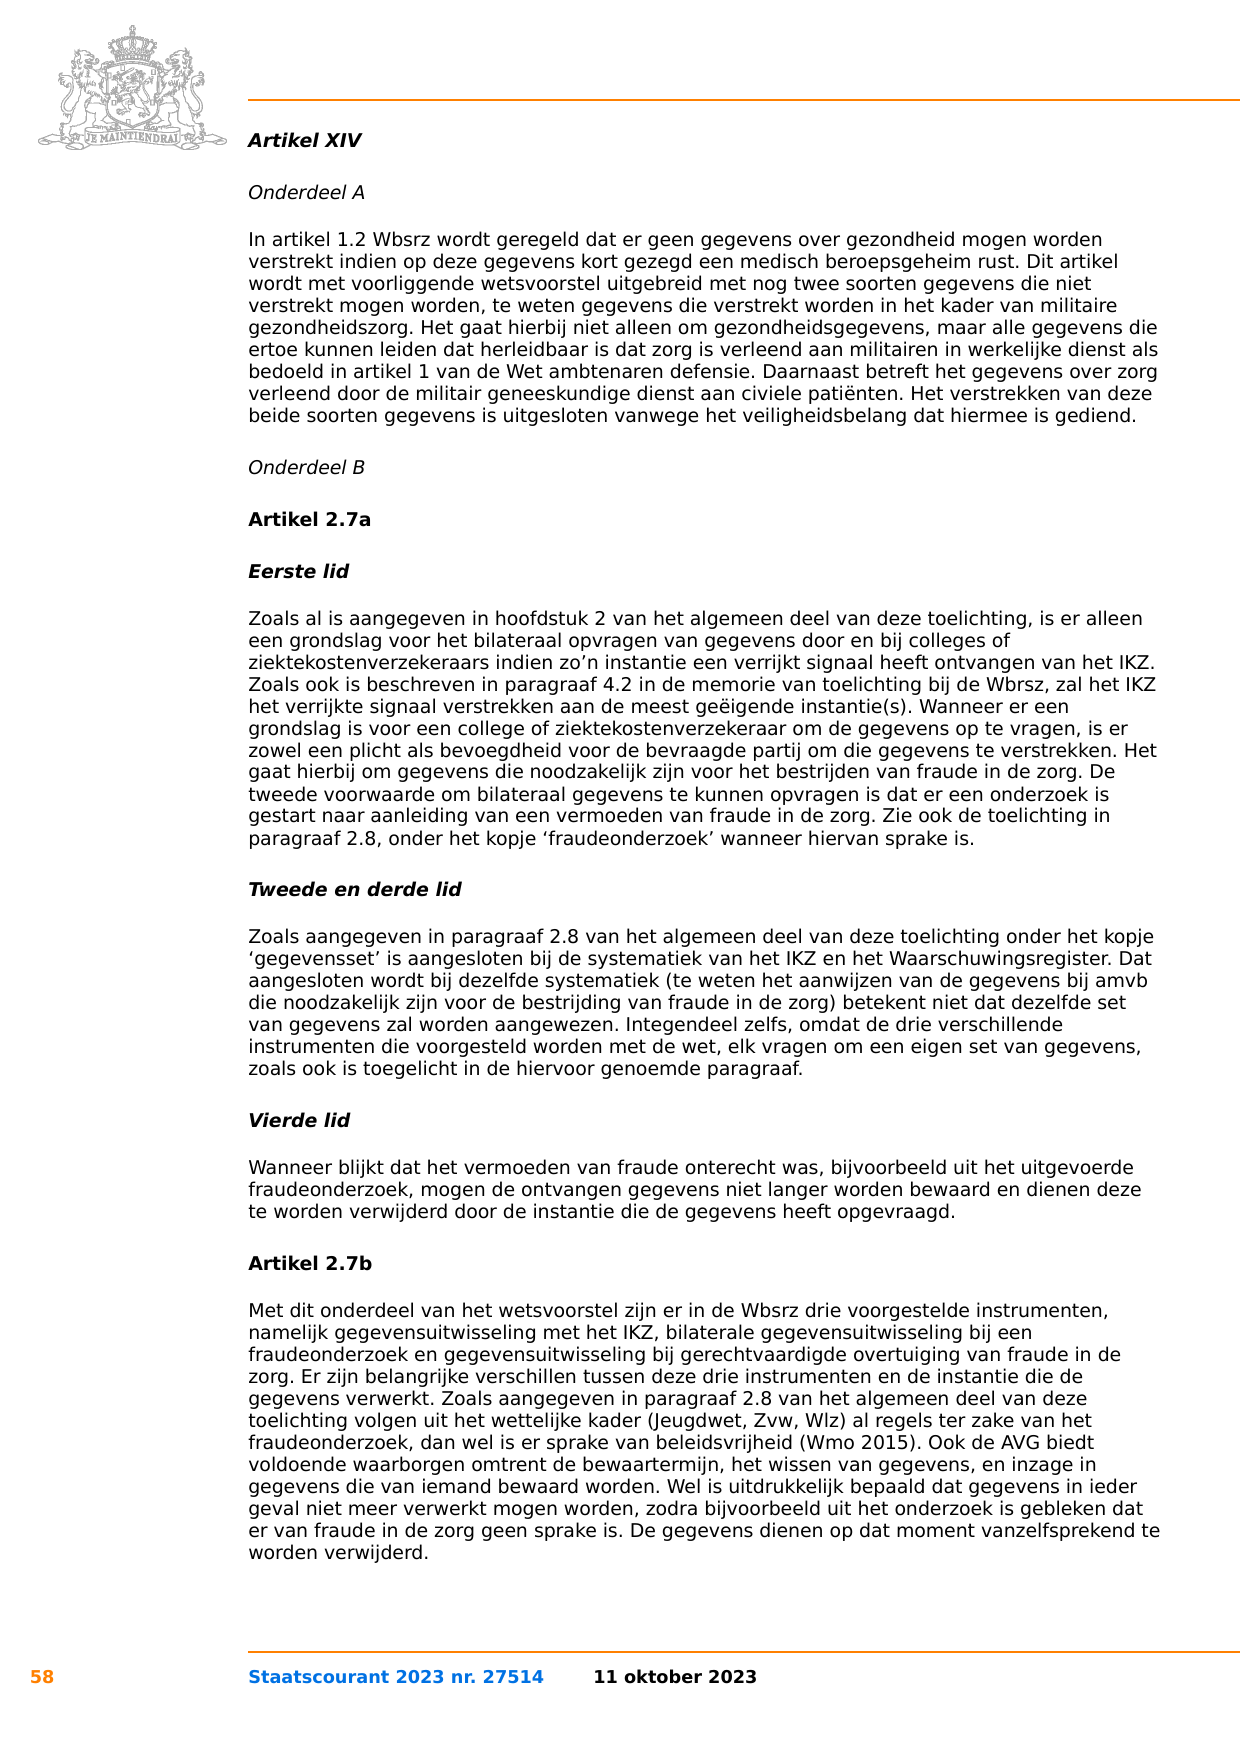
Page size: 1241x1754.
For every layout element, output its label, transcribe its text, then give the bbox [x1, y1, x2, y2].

text Met dit onderdeel van het wetsvoorstel zijn er in de Wbsrz drie voorgestelde instrumenten, namelijk gegevensuitwisseling met het IKZ, bilaterale gegevensuitwisseling bij een fraudeonderzoek en gegevensuitwisseling bij gerechtvaardigde overtuiging van fraude in de zorg. Er zijn belangrijke verschillen tussen deze drie instrumenten en de instantie die de gegevens verwerkt. Zoals aangegeven in paragraaf 2.8 van het algemeen deel van deze toelichting volgen uit het wettelijke kader (Jeugdwet, Zvw, Wlz) al regels ter zake van het fraudeonderzoek, dan wel is er sprake van beleidsvrijheid (Wmo 2015). Ook de AVG biedt voldoende waarborgen omtrent de bewaartermijn, het wissen van gegevens, en inzage in gegevens die van iemand bewaard worden. Wel is uitdrukkelijk bepaald dat gegevens in ieder geval niet meer verwerkt mogen worden, zodra bijvoorbeeld uit het onderzoek is gebleken dat er van fraude in de zorg geen sprake is. De gegevens dienen op dat moment vanzelfsprekend te worden verwijderd. [248, 1300, 1163, 1564]
subtitle Onderdeel B [248, 457, 1163, 479]
subtitle Vierde lid [248, 1110, 1163, 1132]
subtitle Tweede en derde lid [248, 879, 1163, 901]
subtitle Artikel 2.7a [248, 509, 1163, 531]
text In artikel 1.2 Wbsrz wordt geregeld dat er geen gegevens over gezondheid mogen worden verstrekt indien op deze gegevens kort gezegd een medisch beroepsgeheim rust. Dit artikel wordt met voorliggende wetsvoorstel uitgebreid met nog twee soorten gegevens die niet verstrekt mogen worden, te weten gegevens die verstrekt worden in het kader van militaire gezondheidszorg. Het gaat hierbij niet alleen om gezondheidsgegevens, maar alle gegevens die ertoe kunnen leiden dat herleidbaar is dat zorg is verleend aan militairen in werkelijke dienst als bedoeld in artikel 1 van de Wet ambtenaren defensie. Daarnaast betreft het gegevens over zorg verleend door de militair geneeskundige dienst aan civiele patiënten. Het verstrekken van deze beide soorten gegevens is uitgesloten vanwege het veiligheidsbelang dat hiermee is gediend. [248, 229, 1163, 427]
subtitle Onderdeel A [248, 182, 1163, 204]
subtitle Artikel 2.7b [248, 1253, 1163, 1275]
text Wanneer blijkt dat het vermoeden van fraude onterecht was, bijvoorbeeld uit het uitgevoerde fraudeonderzoek, mogen de ontvangen gegevens niet langer worden bewaard en dienen deze te worden verwijderd door de instantie die de gegevens heeft opgevraagd. [248, 1157, 1163, 1223]
text Zoals ook is beschreven in paragraaf 4.2 in de memorie van toelichting bij de Wbrsz, zal het IKZ het verrijkte signaal verstrekken aan de meest geëigende instantie(s). Wanneer er een grondslag is voor een college of ziektekostenverzekeraar om de gegevens op te vragen, is er zowel een plicht als bevoegdheid voor de bevraagde partij om die gegevens te verstrekken. Het gaat hierbij om gegevens die noodzakelijk zijn voor het bestrijden van fraude in de zorg. De tweede voorwaarde om bilateraal gegevens te kunnen opvragen is dat er een onderzoek is gestart naar aanleiding van een vermoeden van fraude in de zorg. Zie ook de toelichting in paragraaf 2.8, onder het kopje ‘fraudeonderzoek’ wanneer hiervan sprake is. [248, 673, 1163, 849]
text Zoals aangegeven in paragraaf 2.8 van het algemeen deel van deze toelichting onder het kopje ‘gegevensset’ is aangesloten bij de systematiek van het IKZ en het Waarschuwingsregister. Dat aangesloten wordt bij dezelfde systematiek (te weten het aanwijzen van de gegevens bij amvb die noodzakelijk zijn voor de bestrijding van fraude in de zorg) betekent niet dat dezelfde set van gegevens zal worden aangewezen. Integendeel zelfs, omdat de drie verschillende instrumenten die voorgesteld worden met de wet, elk vragen om een eigen set van gegevens, zoals ook is toegelicht in de hiervoor genoemde paragraaf. [248, 926, 1163, 1080]
subtitle Artikel XIV [248, 130, 1163, 152]
picture [38, 25, 227, 150]
text Zoals al is aangegeven in hoofdstuk 2 van het algemeen deel van deze toelichting, is er alleen een grondslag voor het bilateraal opvragen van gegevens door en bij colleges of ziektekostenverzekeraars indien zo’n instantie een verrijkt signaal heeft ontvangen van het IKZ. [248, 608, 1163, 673]
subtitle Eerste lid [248, 561, 1163, 583]
